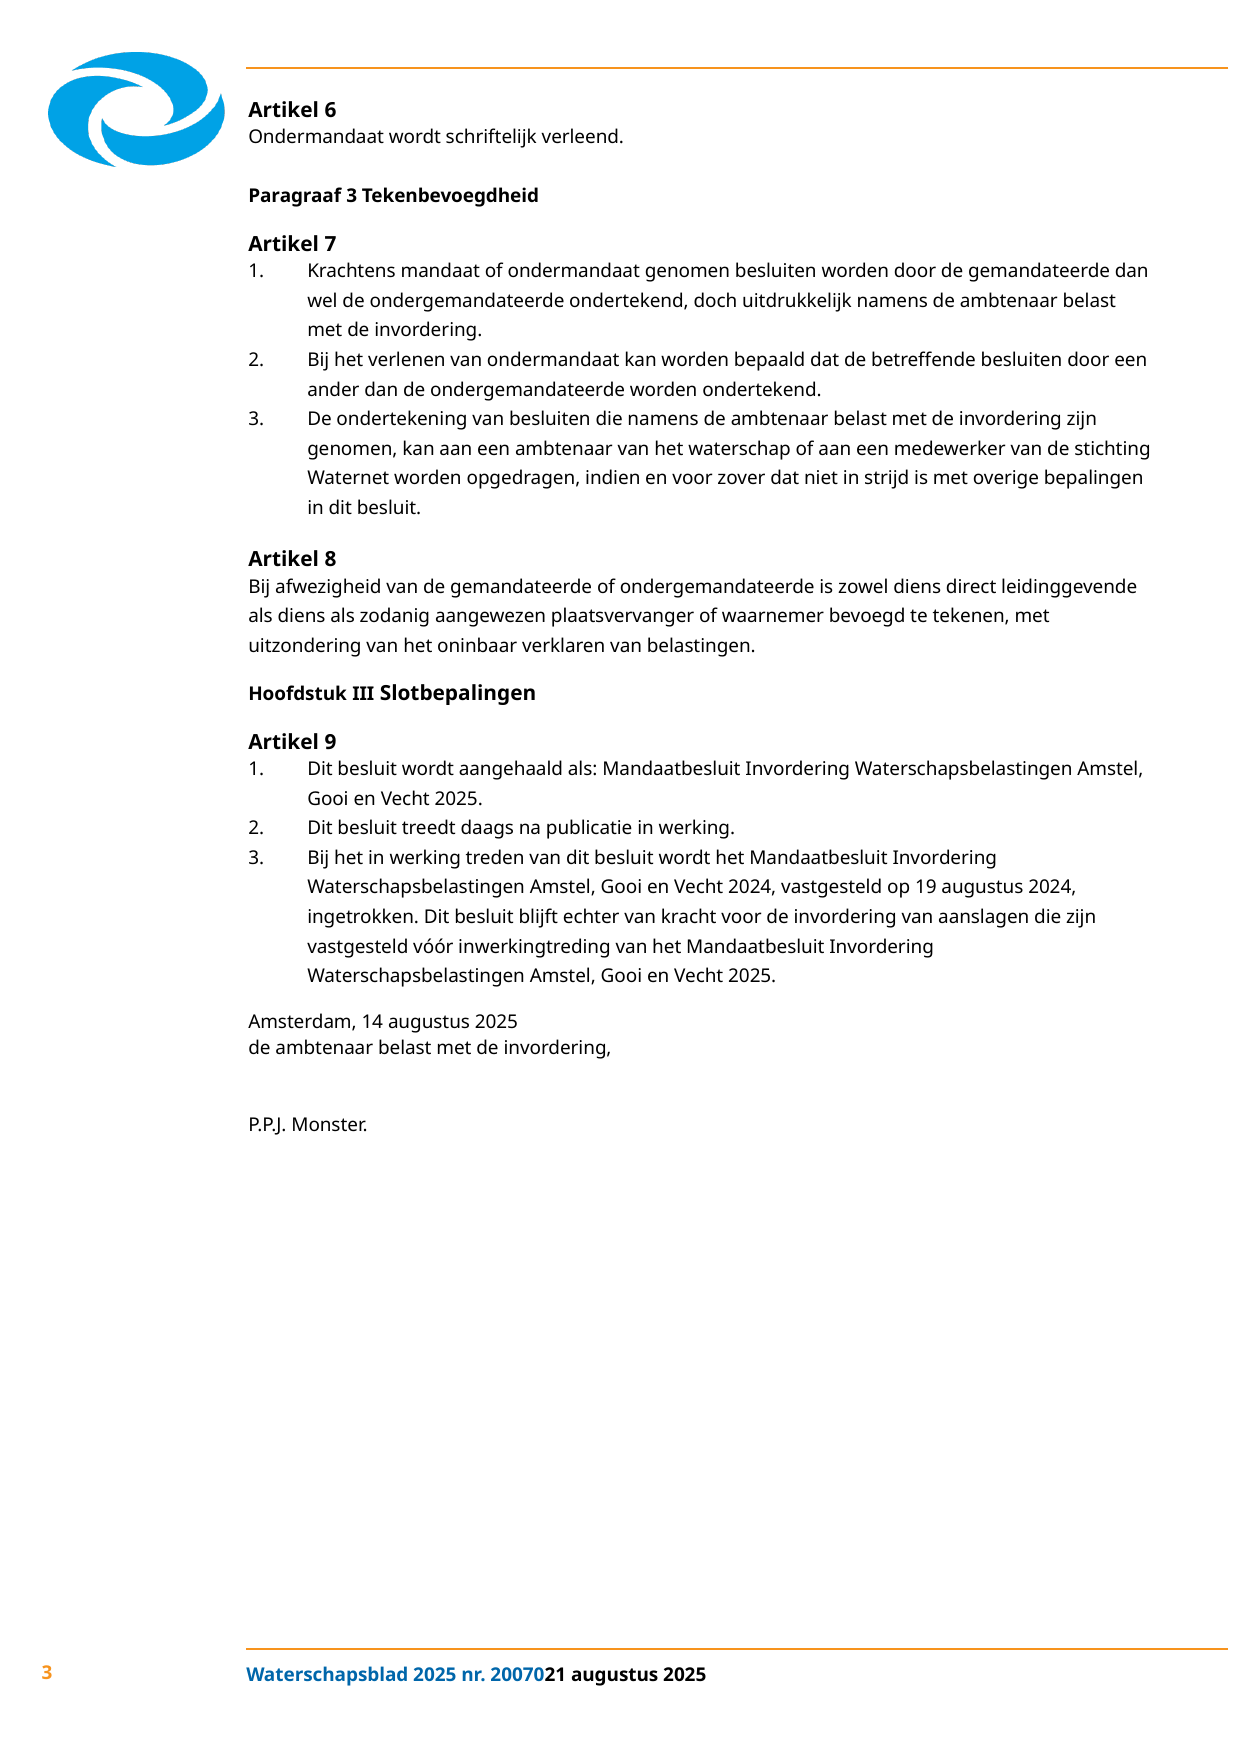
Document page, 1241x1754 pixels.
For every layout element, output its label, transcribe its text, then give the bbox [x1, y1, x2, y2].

text Artikel 6 [248, 95, 1152, 123]
text Amsterdam, 14 augustus 2025 [248, 1008, 1152, 1034]
text Artikel 9 [248, 727, 1152, 755]
text P.P.J. Monster. [248, 1111, 1152, 1137]
list Krachtens mandaat of ondermandaat genomen besluiten worden door de gemandateerde dan wel de ondergemandateerde ondertekend, doch uitdrukkelijk namens de ambtenaar belast met de invordering. [248, 257, 1152, 342]
text Artikel 7 [248, 229, 1152, 257]
text Artikel 8 [248, 544, 1152, 573]
list Bij het verlenen van ondermandaat kan worden bepaald dat de betreffende besluiten door een ander dan de ondergemandateerde worden ondertekend. [248, 346, 1152, 401]
list De ondertekening van besluiten die namens de ambtenaar belast met de invordering zijn genomen, kan aan een ambtenaar van het waterschap of aan een medewerker van de stichting Waternet worden opgedragen, indien en voor zover dat niet in strijd is met overige bepalingen in dit besluit. [248, 405, 1152, 520]
list Bij het in werking treden van dit besluit wordt het Mandaatbesluit Invordering Waterschapsbelastingen Amstel, Gooi en Vecht 2024, vastgesteld op 19 augustus 2024, ingetrokken. Dit besluit blijft echter van kracht voor de invordering van aanslagen die zijn vastgesteld vóór inwerkingtreding van het Mandaatbesluit Invordering Waterschapsbelastingen Amstel, Gooi en Vecht 2025. [248, 844, 1152, 988]
text de ambtenaar belast met de invordering, [248, 1034, 1152, 1059]
text Paragraaf 3 Tekenbevoegdheid [248, 182, 1152, 208]
text Hoofdstuk III Slotbepalingen [248, 678, 1152, 706]
text Bij afwezigheid van de gemandateerde of ondergemandateerde is zowel diens direct leidinggevende als diens als zodanig aangewezen plaatsvervanger of waarnemer bevoegd te tekenen, met uitzondering van het oninbaar verklaren van belastingen. [248, 573, 1152, 658]
list Dit besluit wordt aangehaald als: Mandaatbesluit Invordering Waterschapsbelastingen Amstel, Gooi en Vecht 2025. [248, 755, 1152, 811]
picture [41, 47, 231, 172]
list Dit besluit treedt daags na publicatie in werking. [248, 814, 1152, 840]
text Ondermandaat wordt schriftelijk verleend. [248, 123, 1152, 149]
